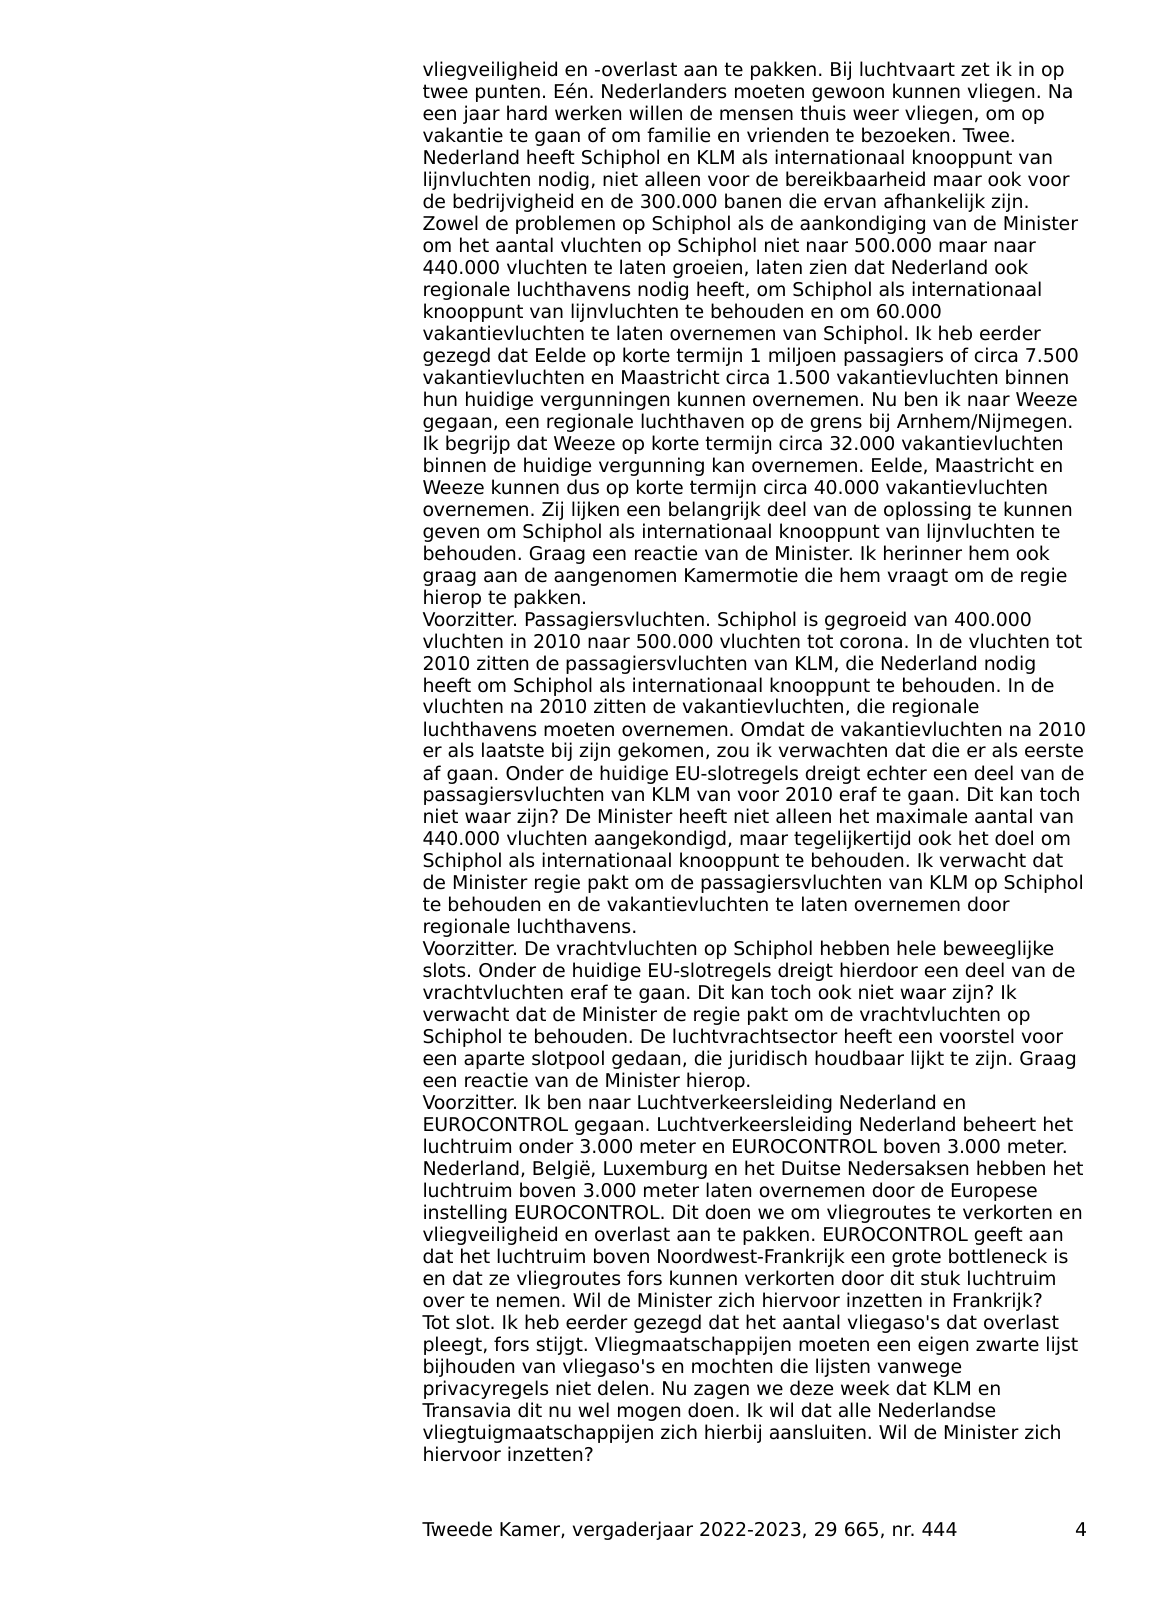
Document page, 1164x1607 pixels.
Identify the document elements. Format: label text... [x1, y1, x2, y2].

text Voorzitter. De vrachtvluchten op Schiphol hebben hele beweeglijke slots. Onder de huidige EU-slotregels dreigt hierdoor een deel van de vrachtvluchten eraf te gaan. Dit kan toch ook niet waar zijn? Ik verwacht dat de Minister de regie pakt om de vrachtvluchten op Schiphol te behouden. De luchtvrachtsector heeft een voorstel voor een aparte slotpool gedaan, die juridisch houdbaar lijkt te zijn. Graag een reactie van de Minister hierop. [422, 938, 1087, 1092]
text Tot slot. Ik heb eerder gezegd dat het aantal vliegaso's dat overlast pleegt, fors stijgt. Vliegmaatschappijen moeten een eigen zwarte lijst bijhouden van vliegaso's en mochten die lijsten vanwege privacyregels niet delen. Nu zagen we deze week dat KLM en Transavia dit nu wel mogen doen. Ik wil dat alle Nederlandse vliegtuigmaatschappijen zich hierbij aansluiten. Wil de Minister zich hiervoor inzetten? [422, 1312, 1087, 1466]
text Voorzitter. Passagiersvluchten. Schiphol is gegroeid van 400.000 vluchten in 2010 naar 500.000 vluchten tot corona. In de vluchten tot 2010 zitten de passagiersvluchten van KLM, die Nederland nodig heeft om Schiphol als internationaal knooppunt te behouden. In de vluchten na 2010 zitten de vakantievluchten, die regionale luchthavens moeten overnemen. Omdat de vakantievluchten na 2010 er als laatste bij zijn gekomen, zou ik verwachten dat die er als eerste af gaan. Onder de huidige EU-slotregels dreigt echter een deel van de passagiersvluchten van KLM van voor 2010 eraf te gaan. Dit kan toch niet waar zijn? De Minister heeft niet alleen het maximale aantal van 440.000 vluchten aangekondigd, maar tegelijkertijd ook het doel om Schiphol als internationaal knooppunt te behouden. Ik verwacht dat de Minister regie pakt om de passagiersvluchten van KLM op Schiphol te behouden en de vakantievluchten te laten overnemen door regionale luchthavens. [422, 608, 1087, 938]
text vliegveiligheid en -overlast aan te pakken. Bij luchtvaart zet ik in op twee punten. Eén. Nederlanders moeten gewoon kunnen vliegen. Na een jaar hard werken willen de mensen thuis weer vliegen, om op vakantie te gaan of om familie en vrienden te bezoeken. Twee. Nederland heeft Schiphol en KLM als internationaal knooppunt van lijnvluchten nodig, niet alleen voor de bereikbaarheid maar ook voor de bedrijvigheid en de 300.000 banen die ervan afhankelijk zijn. [422, 59, 1087, 213]
text Zowel de problemen op Schiphol als de aankondiging van de Minister om het aantal vluchten op Schiphol niet naar 500.000 maar naar 440.000 vluchten te laten groeien, laten zien dat Nederland ook regionale luchthavens nodig heeft, om Schiphol als internationaal knooppunt van lijnvluchten te behouden en om 60.000 vakantievluchten te laten overnemen van Schiphol. Ik heb eerder gezegd dat Eelde op korte termijn 1 miljoen passagiers of circa 7.500 vakantievluchten en Maastricht circa 1.500 vakantievluchten binnen hun huidige vergunningen kunnen overnemen. Nu ben ik naar Weeze gegaan, een regionale luchthaven op de grens bij Arnhem/Nijmegen. Ik begrijp dat Weeze op korte termijn circa 32.000 vakantievluchten binnen de huidige vergunning kan overnemen. Eelde, Maastricht en Weeze kunnen dus op korte termijn circa 40.000 vakantievluchten overnemen. Zij lijken een belangrijk deel van de oplossing te kunnen geven om Schiphol als internationaal knooppunt van lijnvluchten te behouden. Graag een reactie van de Minister. Ik herinner hem ook graag aan de aangenomen Kamermotie die hem vraagt om de regie hierop te pakken. [422, 213, 1087, 608]
text Voorzitter. Ik ben naar Luchtverkeersleiding Nederland en EUROCONTROL gegaan. Luchtverkeersleiding Nederland beheert het luchtruim onder 3.000 meter en EUROCONTROL boven 3.000 meter. Nederland, België, Luxemburg en het Duitse Nedersaksen hebben het luchtruim boven 3.000 meter laten overnemen door de Europese instelling EUROCONTROL. Dit doen we om vliegroutes te verkorten en vliegveiligheid en overlast aan te pakken. EUROCONTROL geeft aan dat het luchtruim boven Noordwest-Frankrijk een grote bottleneck is en dat ze vliegroutes fors kunnen verkorten door dit stuk luchtruim over te nemen. Wil de Minister zich hiervoor inzetten in Frankrijk? [422, 1092, 1087, 1312]
